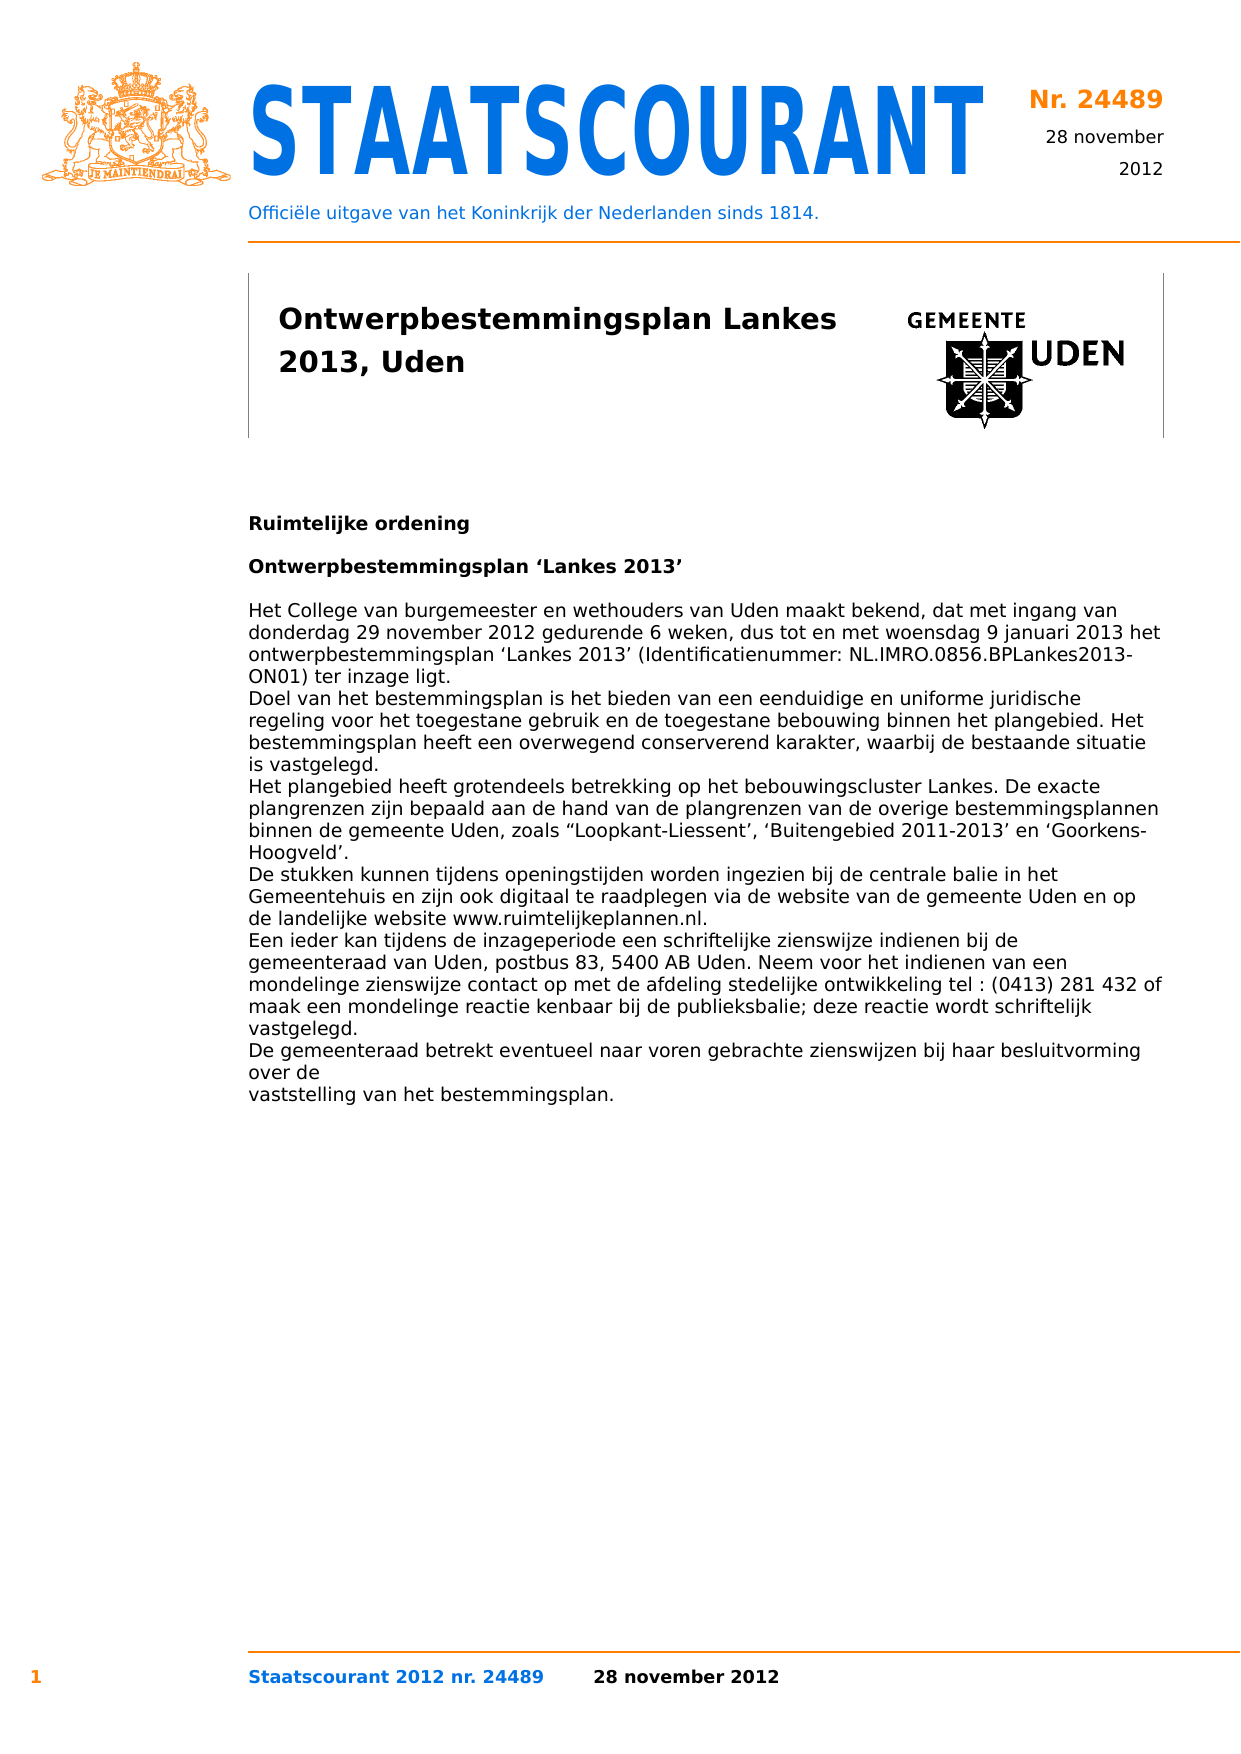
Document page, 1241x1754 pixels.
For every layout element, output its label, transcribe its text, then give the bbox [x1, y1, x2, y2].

subtitle Ontwerpbestemmingsplan Lankes 2013, Uden [249, 273, 1163, 438]
table_cell 28 november [998, 121, 1240, 153]
picture [41, 62, 231, 186]
table_header Nr. 24489 [998, 62, 1240, 121]
table_header STAATSCOURANT [248, 62, 998, 203]
text Een ieder kan tijdens de inzageperiode een schriftelijke zienswijze indienen bij de gemeenteraad van Uden, postbus 83, 5400 AB Uden. Neem voor het indienen van een mondelinge zienswijze contact op met de afdeling stedelijke ontwikkeling tel : (0413) 281 432 of maak een mondelinge reactie kenbaar bij de publieksbalie; deze reactie wordt schriftelijk vastgelegd. [248, 930, 1163, 1040]
text Ontwerpbestemmingsplan ‘Lankes 2013’ [248, 556, 1163, 578]
table_cell Officiële uitgave van het Koninkrijk der Nederlanden sinds 1814. [248, 203, 1240, 241]
table_cell 2012 [998, 153, 1240, 203]
text Ruimtelijke ordening [248, 512, 1163, 534]
text vaststelling van het bestemmingsplan. [248, 1084, 1163, 1106]
text Doel van het bestemmingsplan is het bieden van een eenduidige en uniforme juridische regeling voor het toegestane gebruik en de toegestane bebouwing binnen het plangebied. Het bestemmingsplan heeft een overwegend conserverend karakter, waarbij de bestaande situatie is vastgelegd. [248, 688, 1163, 776]
text De gemeenteraad betrekt eventueel naar voren gebrachte zienswijzen bij haar besluitvorming over de [248, 1040, 1163, 1084]
text Het plangebied heeft grotendeels betrekking op het bebouwingscluster Lankes. De exacte plangrenzen zijn bepaald aan de hand van de plangrenzen van de overige bestemmingsplannen binnen de gemeente Uden, zoals “Loopkant-Liessent’, ‘Buitengebied 2011-2013’ en ‘Goorkens-Hoogveld’. [248, 776, 1163, 864]
table_header [25, 62, 248, 241]
text Het College van burgemeester en wethouders van Uden maakt bekend, dat met ingang van donderdag 29 november 2012 gedurende 6 weken, dus tot en met woensdag 9 januari 2013 het ontwerpbestemmingsplan ‘Lankes 2013’ (Identificatienummer: NL.IMRO.0856.BPLankes2013-ON01) ter inzage ligt. [248, 600, 1163, 688]
picture [897, 302, 1134, 439]
text De stukken kunnen tijdens openingstijden worden ingezien bij de centrale balie in het Gemeentehuis en zijn ook digitaal te raadplegen via de website van de gemeente Uden en op de landelijke website www.ruimtelijkeplannen.nl. [248, 864, 1163, 930]
